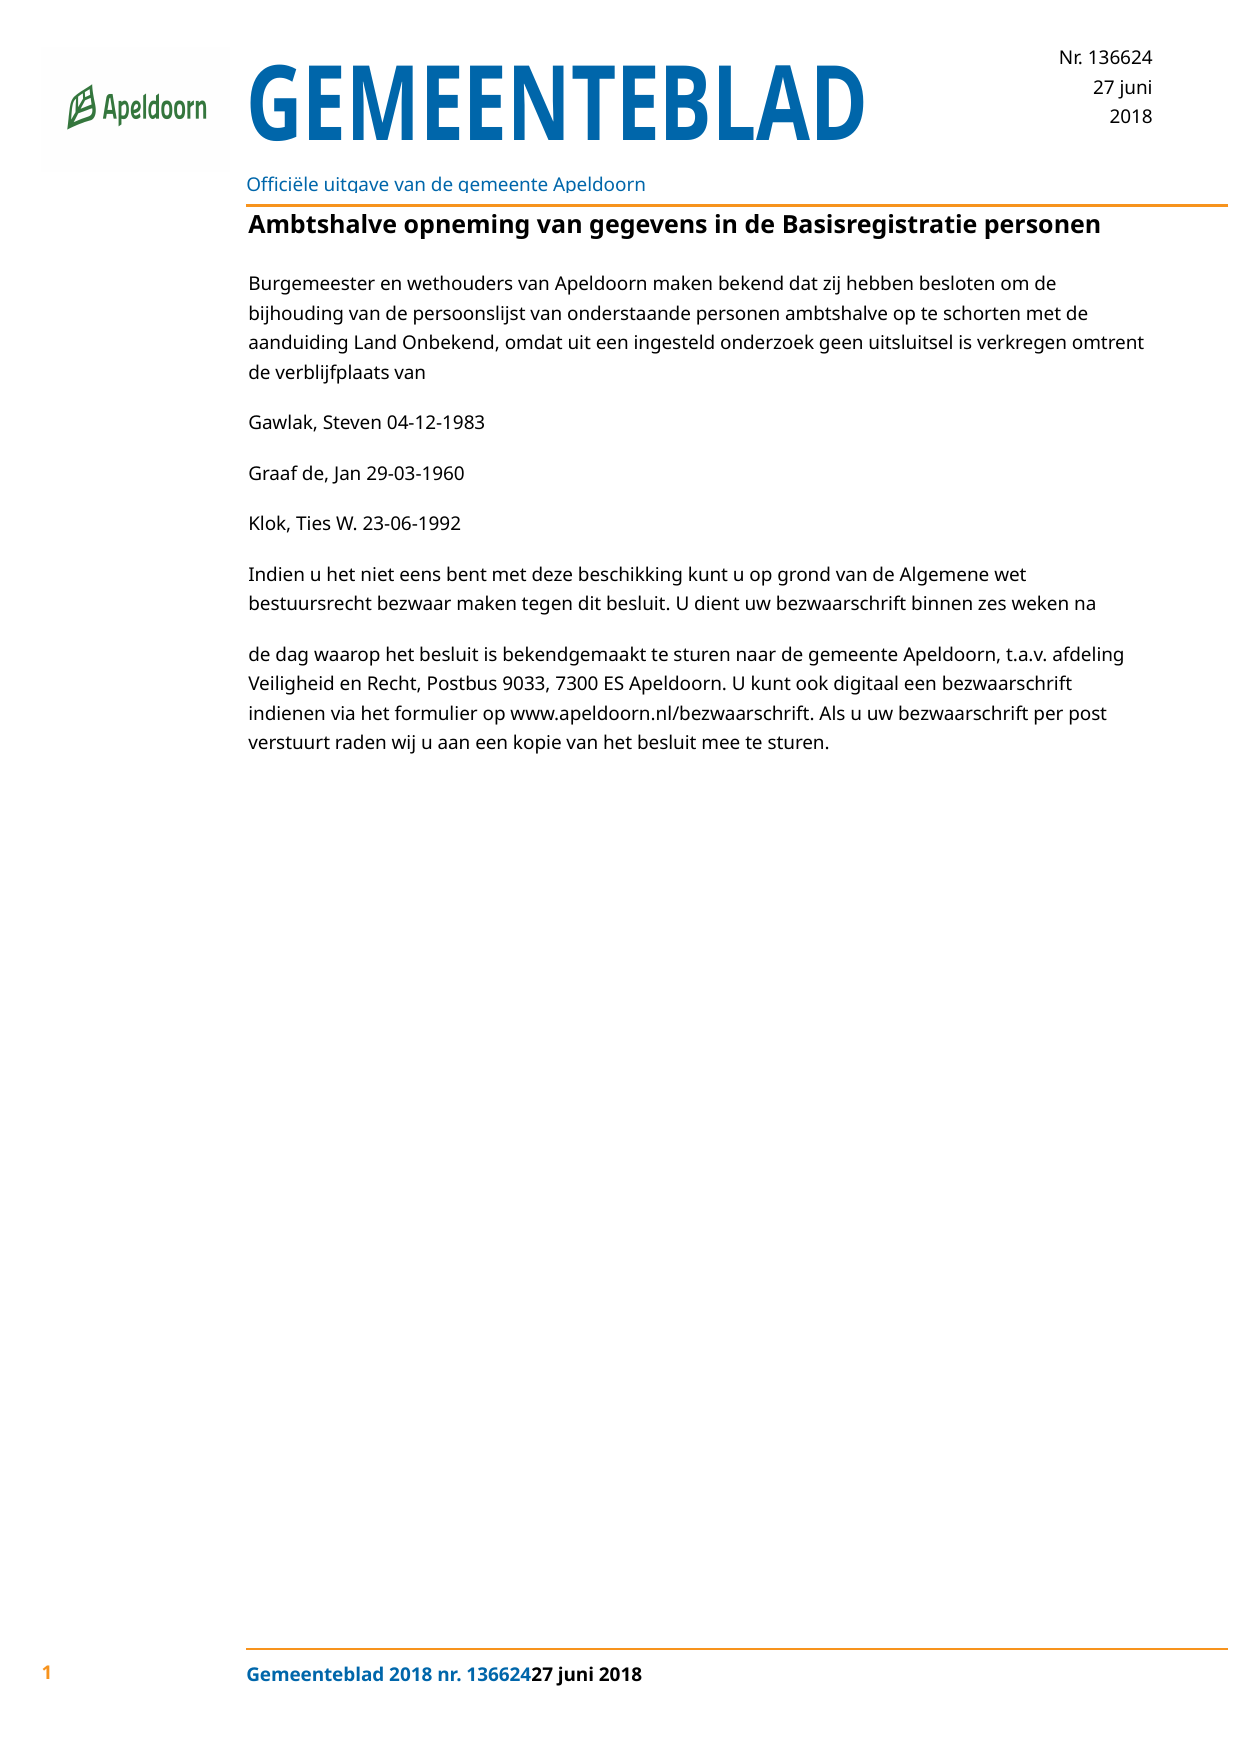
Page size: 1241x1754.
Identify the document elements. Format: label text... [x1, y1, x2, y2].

text Indien u het niet eens bent met deze beschikking kunt u op grond van de Algemene wet bestuursrecht bezwaar maken tegen dit besluit. U dient uw bezwaarschrift binnen zes weken na [248, 561, 1152, 616]
text Graaf de, Jan 29-03-1960 [248, 460, 1152, 486]
text Ambtshalve opneming van gegevens in de Basisregistratie personen [248, 207, 1152, 241]
text Gawlak, Steven 04-12-1983 [248, 409, 1152, 435]
text de dag waarop het besluit is bekendgemaakt te sturen naar de gemeente Apeldoorn, t.a.v. afdeling Veiligheid en Recht, Postbus 9033, 7300 ES Apeldoorn. U kunt ook digitaal een bezwaarschrift indienen via het formulier op www.apeldoorn.nl/bezwaarschrift. Als u uw bezwaarschrift per post verstuurt raden wij u aan een kopie van het besluit mee te sturen. [248, 641, 1152, 755]
picture [41, 47, 231, 172]
text Burgemeester en wethouders van Apeldoorn maken bekend dat zij hebben besloten om de bijhouding van de persoonslijst van onderstaande personen ambtshalve op te schorten met de aanduiding Land Onbekend, omdat uit een ingesteld onderzoek geen uitsluitsel is verkregen omtrent de verblijfplaats van [248, 270, 1152, 385]
text Klok, Ties W. 23-06-1992 [248, 510, 1152, 536]
